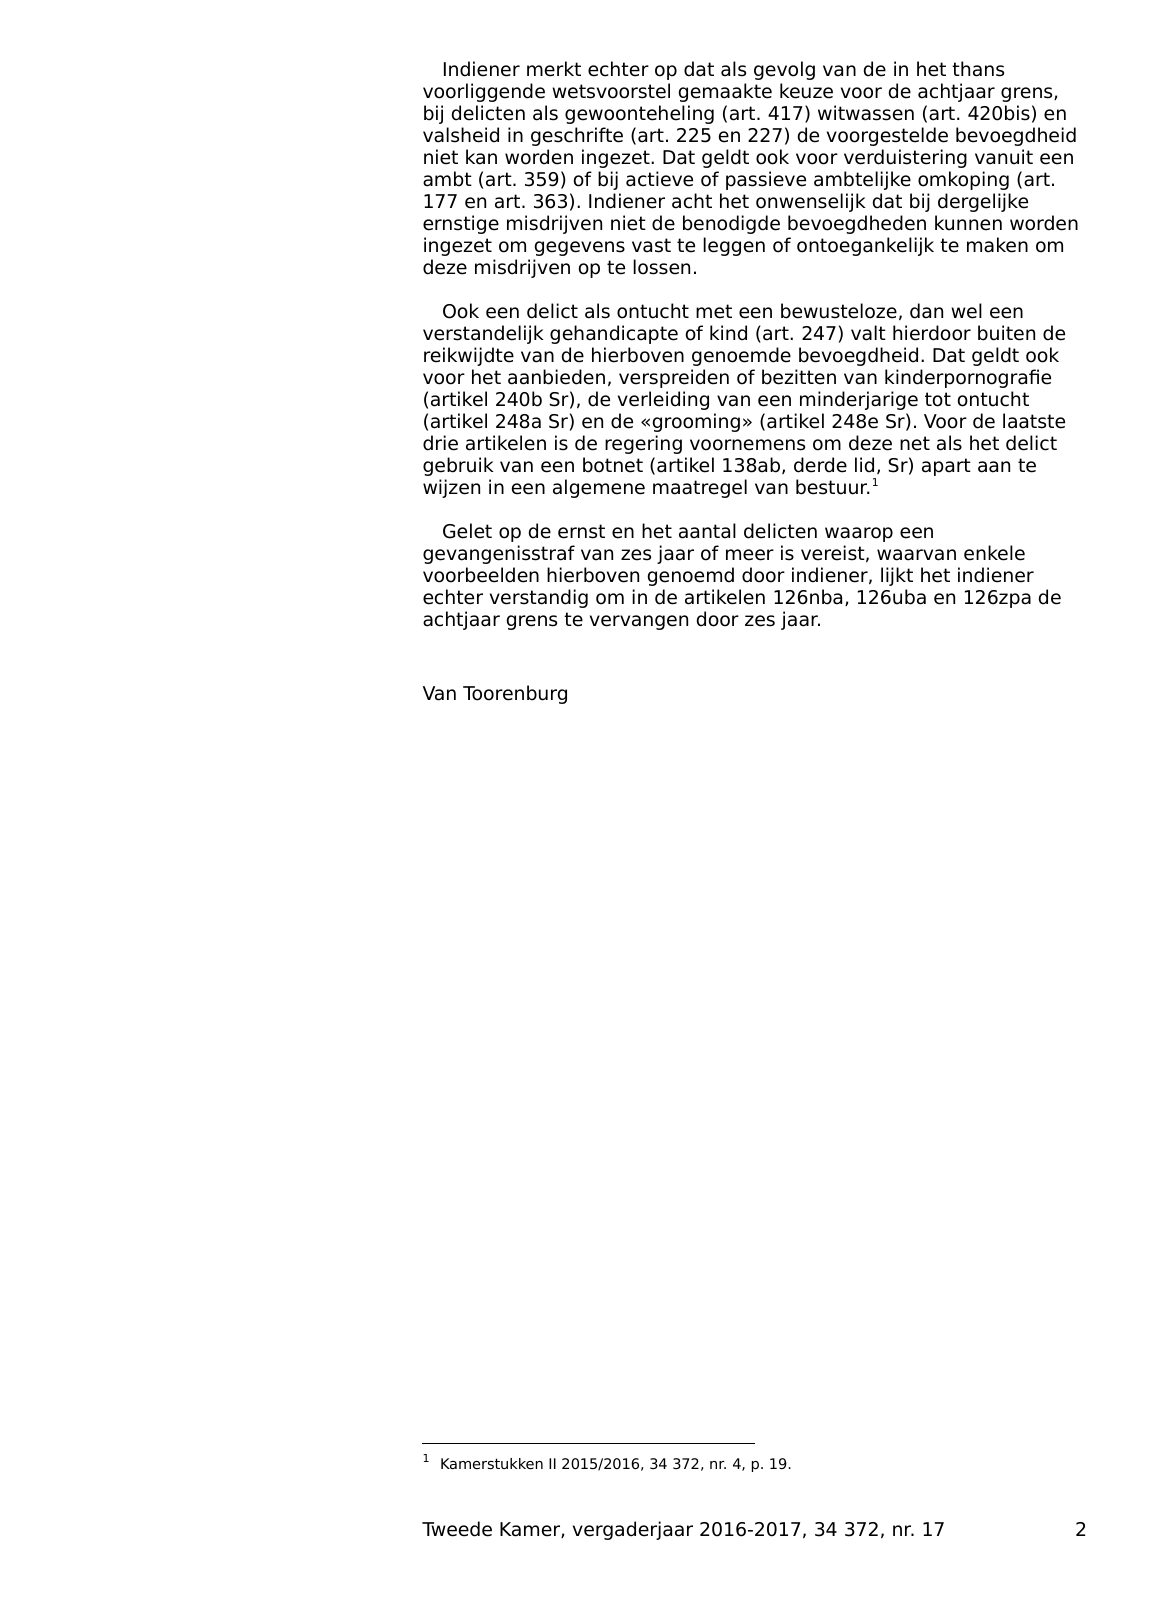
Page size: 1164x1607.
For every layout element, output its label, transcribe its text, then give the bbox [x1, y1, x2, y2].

text Kamerstukken II 2015/2016, 34 372, nr. 4, p. 19. [422, 1452, 1087, 1474]
text Gelet op de ernst en het aantal delicten waarop een gevangenisstraf van zes jaar of meer is vereist, waarvan enkele voorbeelden hierboven genoemd door indiener, lijkt het indiener echter verstandig om in de artikelen 126nba, 126uba en 126zpa de achtjaar grens te vervangen door zes jaar. [422, 521, 1087, 631]
text Indiener merkt echter op dat als gevolg van de in het thans voorliggende wetsvoorstel gemaakte keuze voor de achtjaar grens, bij delicten als gewoonteheling (art. 417) witwassen (art. 420bis) en valsheid in geschrifte (art. 225 en 227) de voorgestelde bevoegdheid niet kan worden ingezet. Dat geldt ook voor verduistering vanuit een ambt (art. 359) of bij actieve of passieve ambtelijke omkoping (art. 177 en art. 363). Indiener acht het onwenselijk dat bij dergelijke ernstige misdrijven niet de benodigde bevoegdheden kunnen worden ingezet om gegevens vast te leggen of ontoegankelijk te maken om deze misdrijven op te lossen. [422, 59, 1087, 279]
text Van Toorenburg [422, 661, 1087, 705]
text Ook een delict als ontucht met een bewusteloze, dan wel een verstandelijk gehandicapte of kind (art. 247) valt hierdoor buiten de reikwijdte van de hierboven genoemde bevoegdheid. Dat geldt ook voor het aanbieden, verspreiden of bezitten van kinderpornografie (artikel 240b Sr), de verleiding van een minderjarige tot ontucht (artikel 248a Sr) en de «grooming» (artikel 248e Sr). Voor de laatste drie artikelen is de regering voornemens om deze net als het delict gebruik van een botnet (artikel 138ab, derde lid, Sr) apart aan te wijzen in een algemene maatregel van bestuur. [422, 301, 1087, 499]
